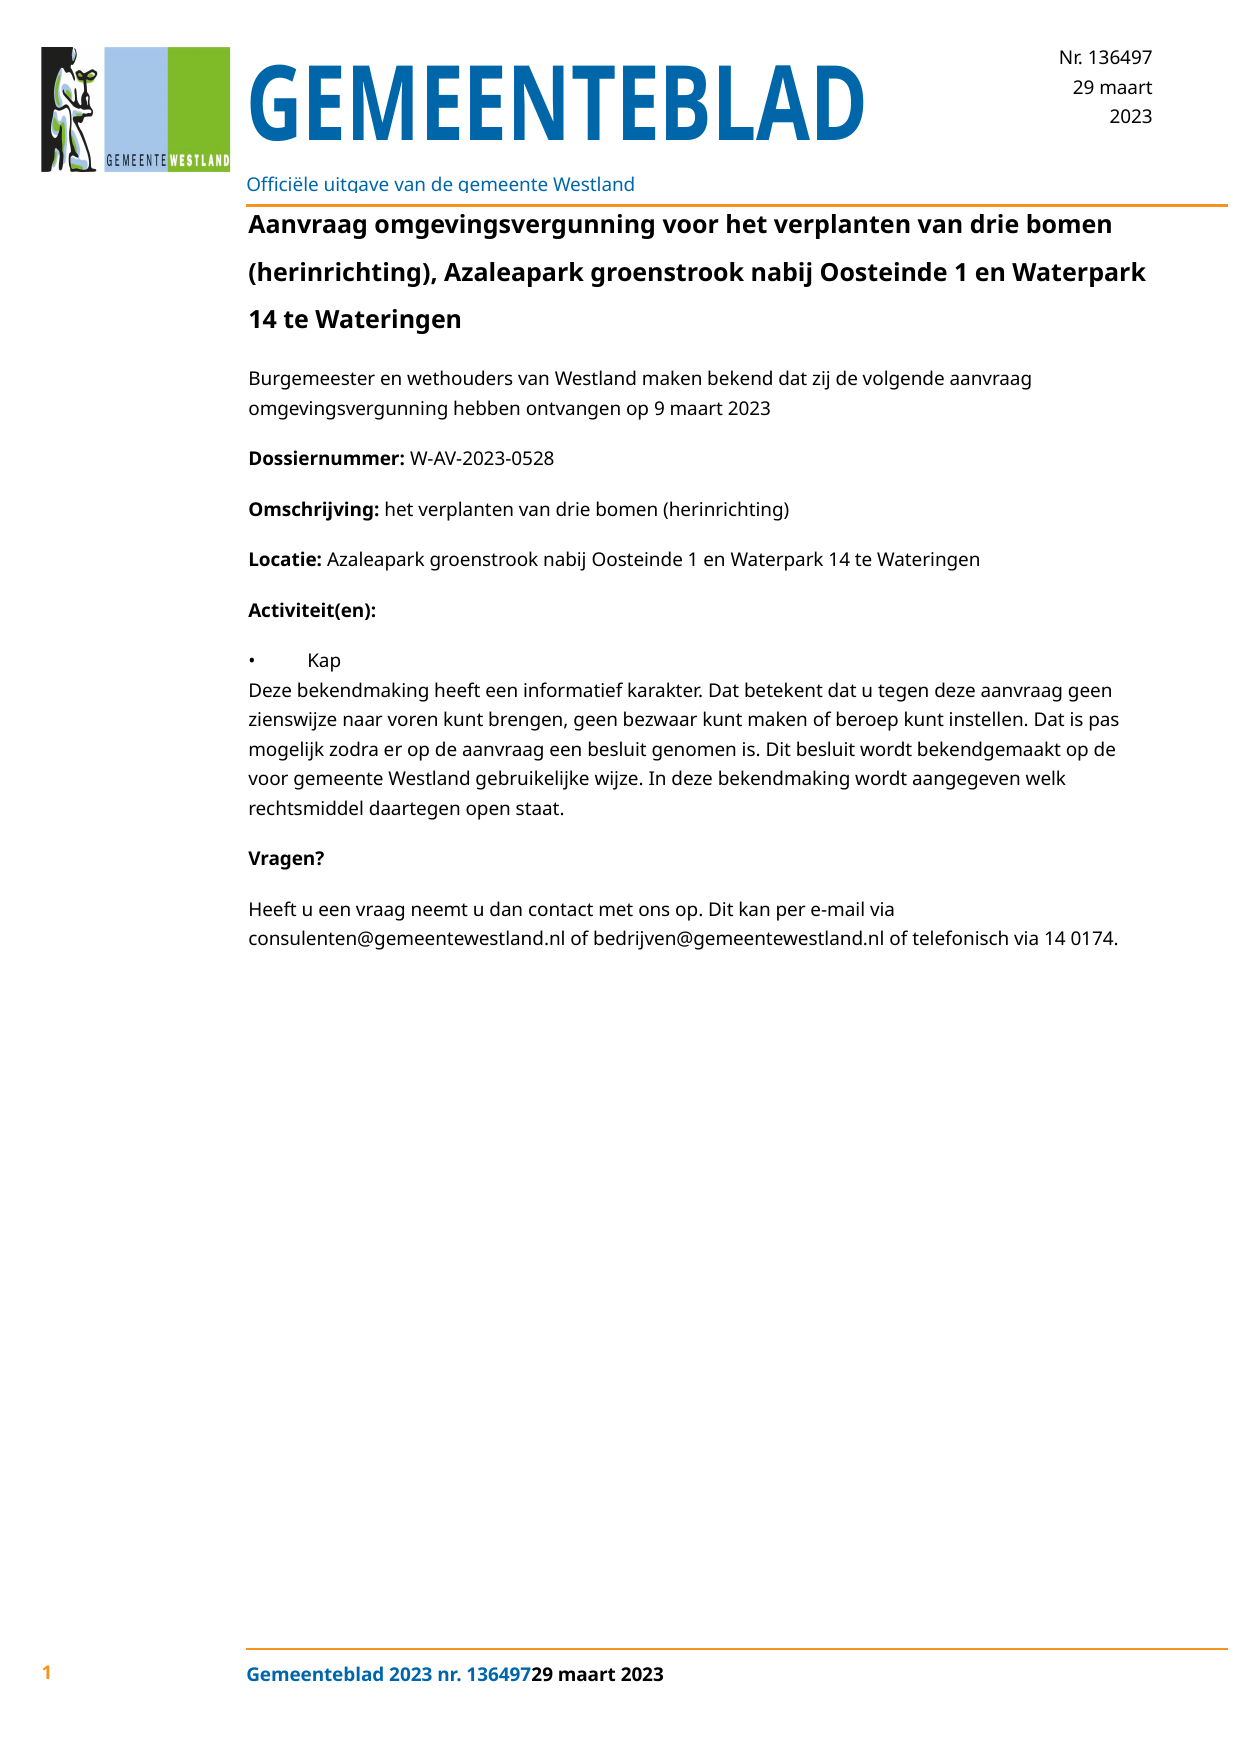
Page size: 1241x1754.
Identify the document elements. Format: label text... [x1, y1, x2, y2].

text Burgemeester en wethouders van Westland maken bekend dat zij de volgende aanvraag omgevingsvergunning hebben ontvangen op 9 maart 2023 [248, 366, 1152, 421]
text Heeft u een vraag neemt u dan contact met ons op. Dit kan per e-mail via consulenten@gemeentewestland.nl of bedrijven@gemeentewestland.nl of telefonisch via 14 0174. [248, 896, 1152, 951]
text Deze bekendmaking heeft een informatief karakter. Dat betekent dat u tegen deze aanvraag geen zienswijze naar voren kunt brengen, geen bezwaar kunt maken of beroep kunt instellen. Dat is pas mogelijk zodra er op de aanvraag een besluit genomen is. Dit besluit wordt bekendgemaakt op de voor gemeente Westland gebruikelijke wijze. In deze bekendmaking wordt aangegeven welk rechtsmiddel daartegen open staat. [248, 677, 1152, 821]
text Omschrijving: het verplanten van drie bomen (herinrichting) [248, 496, 1152, 522]
text Dossiernummer: W-AV-2023-0528 [248, 446, 1152, 471]
picture [41, 47, 231, 172]
text Vragen? [248, 846, 1152, 871]
text Activiteit(en): [248, 597, 1152, 622]
list Kap [248, 647, 1152, 673]
text Aanvraag omgevingsvergunning voor het verplanten van drie bomen (herinrichting), Azaleapark groenstrook nabij Oosteinde 1 en Waterpark 14 te Wateringen [248, 207, 1152, 336]
text Locatie: Azaleapark groenstrook nabij Oosteinde 1 en Waterpark 14 te Wateringen [248, 546, 1152, 572]
